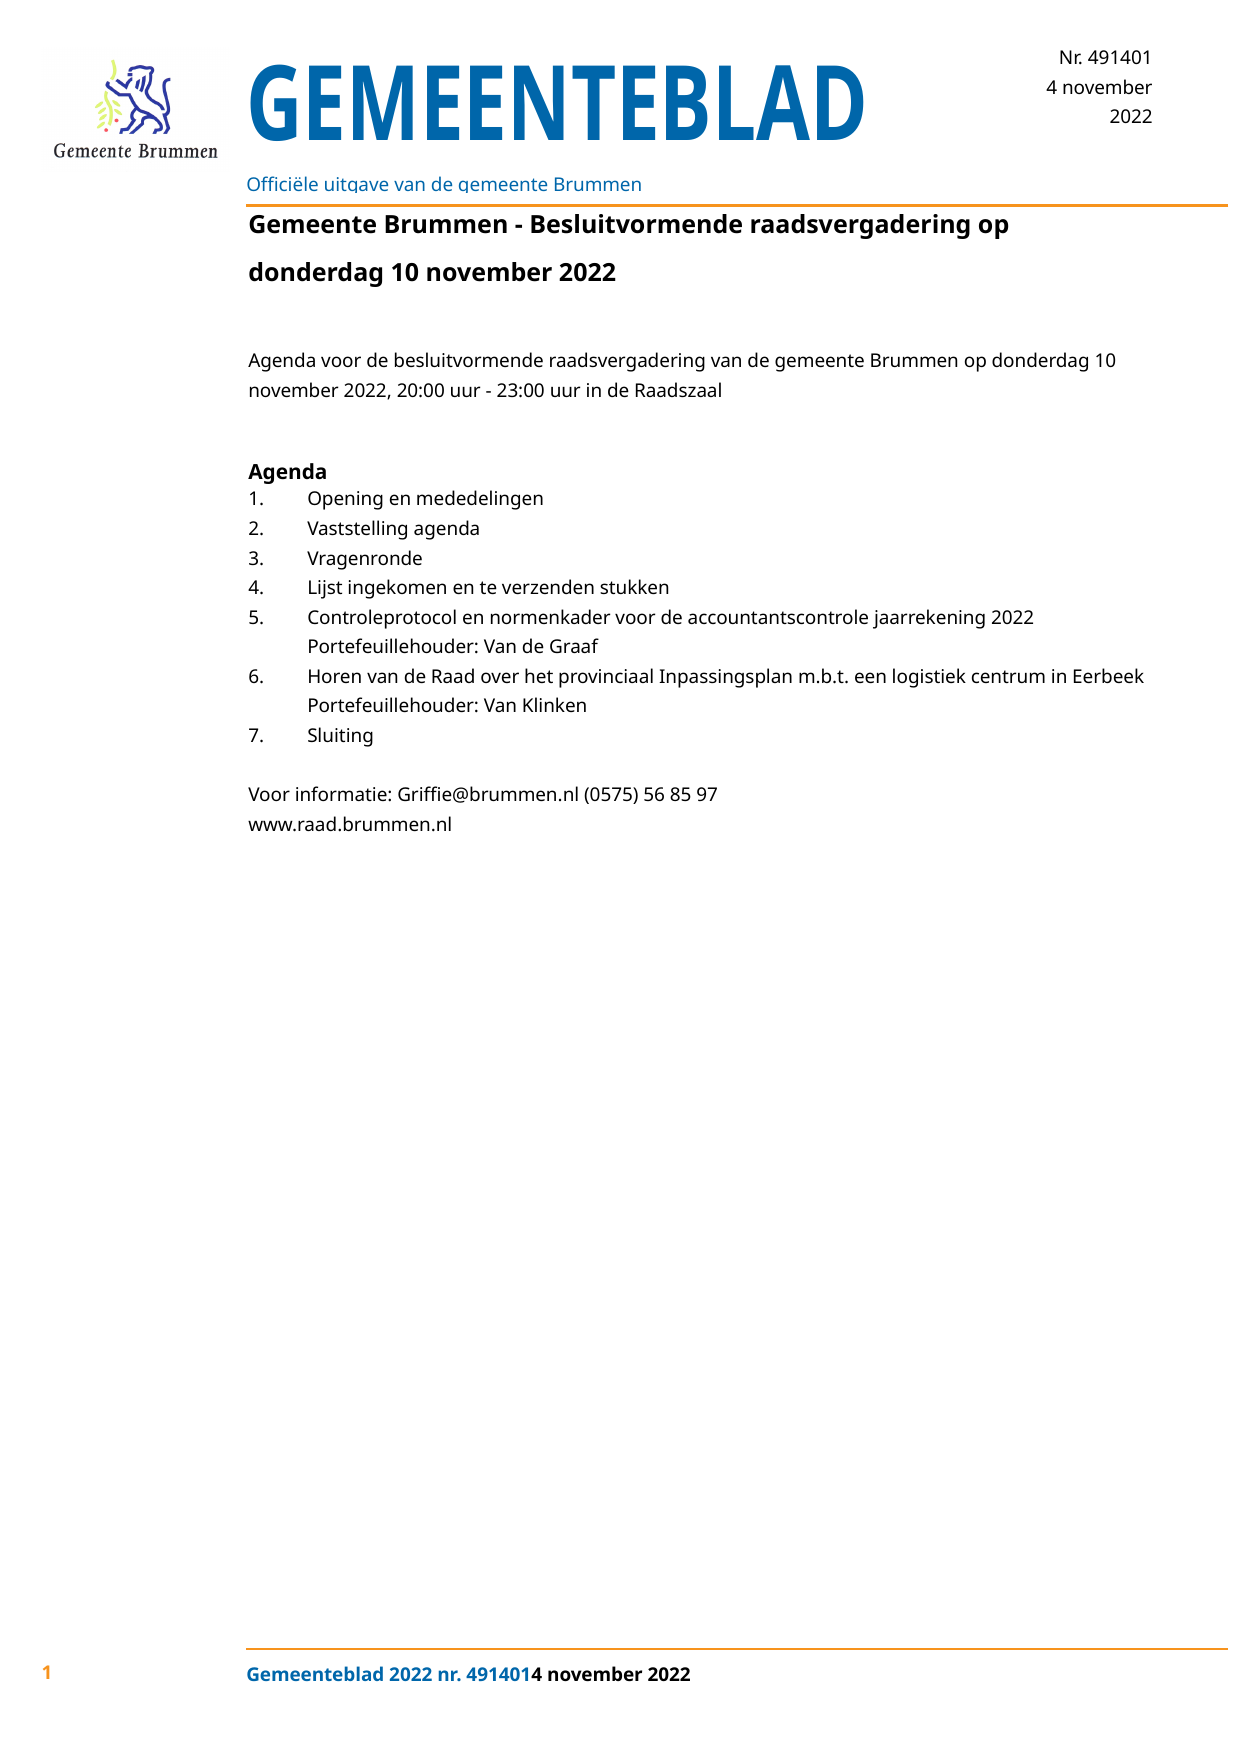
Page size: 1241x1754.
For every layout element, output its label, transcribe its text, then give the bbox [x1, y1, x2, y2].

list Portefeuillehouder: Van de Graaf [248, 633, 1152, 659]
text www.raad.brummen.nl [248, 811, 1152, 837]
list Horen van de Raad over het provinciaal Inpassingsplan m.b.t. een logistiek centrum in Eerbeek [248, 663, 1152, 689]
text Gemeente Brummen - Besluitvormende raadsvergadering op donderdag 10 november 2022 [248, 207, 1152, 288]
list Lijst ingekomen en te verzenden stukken [248, 574, 1152, 600]
text Voor informatie: Griffie@brummen.nl (0575) 56 85 97 [248, 781, 1152, 807]
text Agenda [248, 457, 1152, 486]
list Vaststelling agenda [248, 515, 1152, 541]
list Opening en mededelingen [248, 486, 1152, 511]
picture [41, 47, 231, 172]
list Vragenronde [248, 545, 1152, 570]
list Controleprotocol en normenkader voor de accountantscontrole jaarrekening 2022 [248, 604, 1152, 629]
text Agenda voor de besluitvormende raadsvergadering van de gemeente Brummen op donderdag 10 november 2022, 20:00 uur - 23:00 uur in de Raadszaal [248, 347, 1152, 403]
list Sluiting [248, 722, 1152, 748]
list Portefeuillehouder: Van Klinken [248, 693, 1152, 718]
